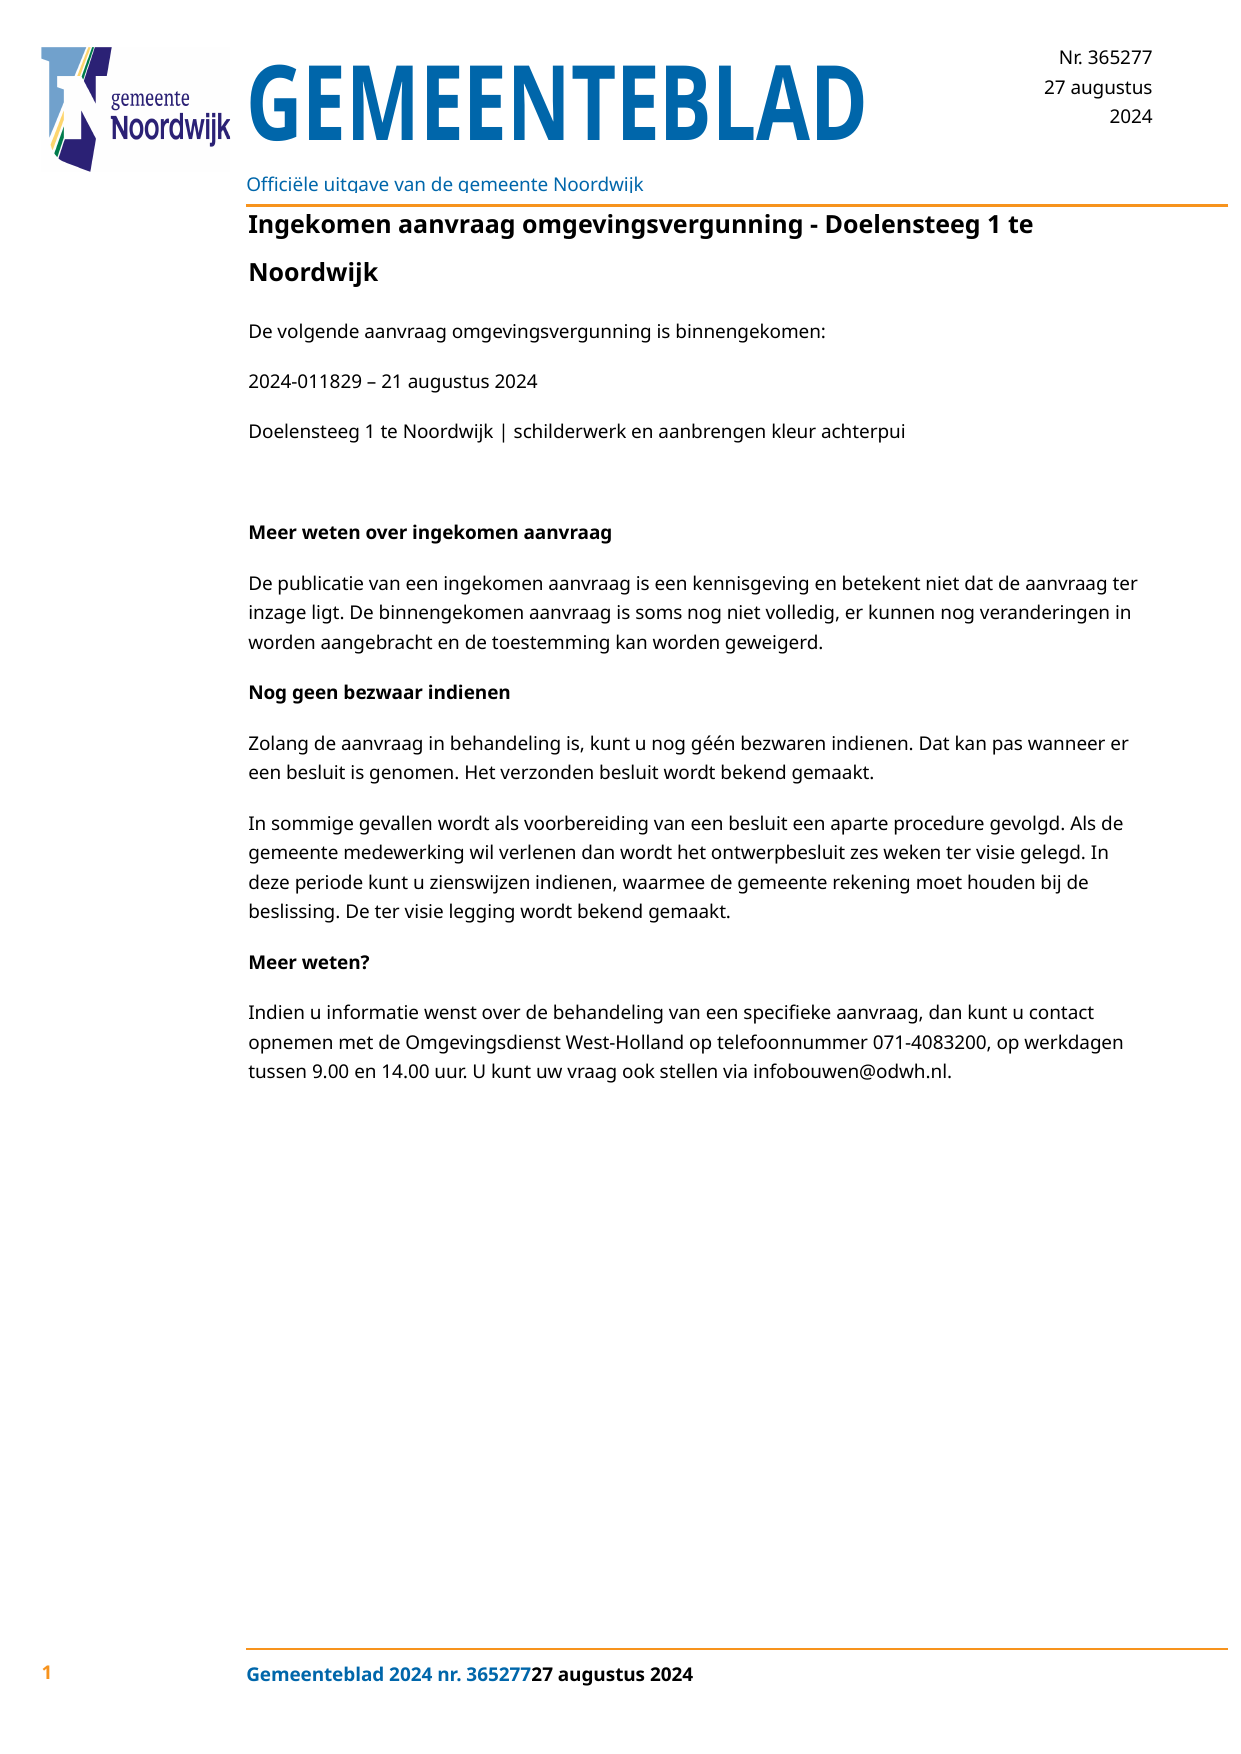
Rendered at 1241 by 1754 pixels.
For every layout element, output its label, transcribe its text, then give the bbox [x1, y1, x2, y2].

text De publicatie van een ingekomen aanvraag is een kennisgeving en betekent niet dat de aanvraag ter inzage ligt. De binnengekomen aanvraag is soms nog niet volledig, er kunnen nog veranderingen in worden aangebracht en de toestemming kan worden geweigerd. [248, 570, 1152, 655]
text Meer weten? [248, 949, 1152, 975]
text Doelensteeg 1 te Noordwijk | schilderwerk en aanbrengen kleur achterpui [248, 419, 1152, 444]
text 2024-011829 – 21 augustus 2024 [248, 368, 1152, 394]
text De volgende aanvraag omgevingsvergunning is binnengekomen: [248, 318, 1152, 344]
text Indien u informatie wenst over de behandeling van een specifieke aanvraag, dan kunt u contact opnemen met de Omgevingsdienst West-Holland op telefoonnummer 071-4083200, op werkdagen tussen 9.00 en 14.00 uur. U kunt uw vraag ook stellen via infobouwen@odwh.nl. [248, 999, 1152, 1084]
picture [41, 47, 231, 172]
text Meer weten over ingekomen aanvraag [248, 519, 1152, 545]
text Zolang de aanvraag in behandeling is, kunt u nog géén bezwaren indienen. Dat kan pas wanneer er een besluit is genomen. Het verzonden besluit wordt bekend gemaakt. [248, 730, 1152, 785]
text Nog geen bezwaar indienen [248, 679, 1152, 705]
text In sommige gevallen wordt als voorbereiding van een besluit een aparte procedure gevolgd. Als de gemeente medewerking wil verlenen dan wordt het ontwerpbesluit zes weken ter visie gelegd. In deze periode kunt u zienswijzen indienen, waarmee de gemeente rekening moet houden bij de beslissing. De ter visie legging wordt bekend gemaakt. [248, 810, 1152, 924]
text Ingekomen aanvraag omgevingsvergunning - Doelensteeg 1 te Noordwijk [248, 207, 1152, 288]
